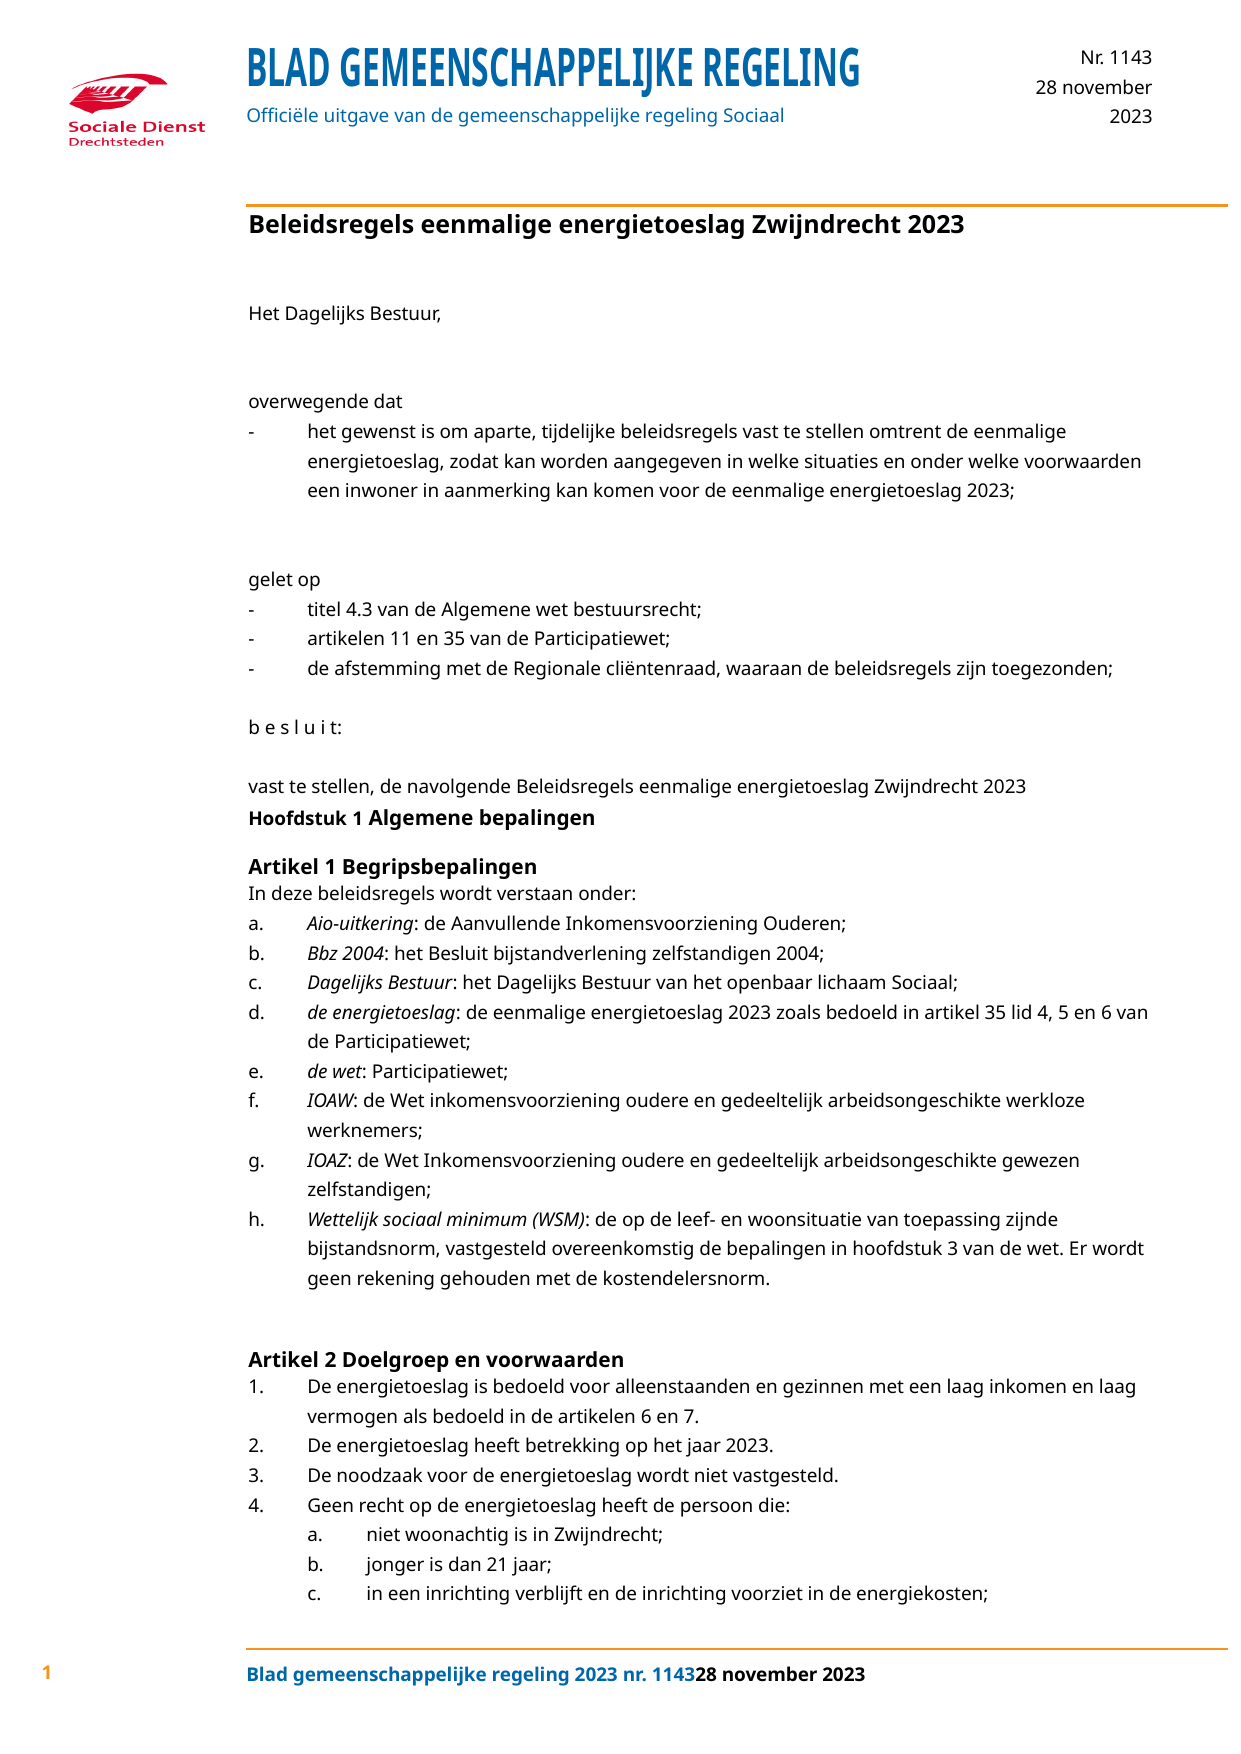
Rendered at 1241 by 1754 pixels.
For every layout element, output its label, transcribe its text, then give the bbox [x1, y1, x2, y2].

list Wettelijk sociaal minimum (WSM): de op de leef- en woonsituatie van toepassing zijnde bijstandsnorm, vastgesteld overeenkomstig de bepalingen in hoofdstuk 3 van de wet. Er wordt geen rekening gehouden met de kostendelersnorm. [248, 1206, 1152, 1291]
text overwegende dat [248, 389, 1152, 414]
text b e s l u i t: [248, 714, 1152, 740]
text Artikel 1 Begripsbepalingen [248, 852, 1152, 881]
list Geen recht op de energietoeslag heeft de persoon die: [248, 1492, 1152, 1518]
list Bbz 2004: het Besluit bijstandverlening zelfstandigen 2004; [248, 940, 1152, 965]
list Dagelijks Bestuur: het Dagelijks Bestuur van het openbaar lichaam Sociaal; [248, 969, 1152, 995]
list jonger is dan 21 jaar; [307, 1551, 1152, 1577]
list IOAW: de Wet inkomensvoorziening oudere en gedeeltelijk arbeidsongeschikte werkloze werknemers; [248, 1088, 1152, 1143]
list de energietoeslag: de eenmalige energietoeslag 2023 zoals bedoeld in artikel 35 lid 4, 5 en 6 van de Participatiewet; [248, 999, 1152, 1054]
list Aio-uitkering: de Aanvullende Inkomensvoorziening Ouderen; [248, 910, 1152, 936]
text Hoofdstuk 1 Algemene bepalingen [248, 803, 1152, 831]
list De energietoeslag is bedoeld voor alleenstaanden en gezinnen met een laag inkomen en laag vermogen als bedoeld in de artikelen 6 en 7. [248, 1373, 1152, 1429]
text vast te stellen, de navolgende Beleidsregels eenmalige energietoeslag Zwijndrecht 2023 [248, 773, 1152, 799]
list niet woonachtig is in Zwijndrecht; [307, 1521, 1152, 1547]
list IOAZ: de Wet Inkomensvoorziening oudere en gedeeltelijk arbeidsongeschikte gewezen zelfstandigen; [248, 1147, 1152, 1202]
list de wet: Participatiewet; [248, 1058, 1152, 1084]
list artikelen 11 en 35 van de Participatiewet; [248, 625, 1152, 651]
list De noodzaak voor de energietoeslag wordt niet vastgesteld. [248, 1462, 1152, 1488]
text Artikel 2 Doelgroep en voorwaarden [248, 1345, 1152, 1373]
text In deze beleidsregels wordt verstaan onder: [248, 881, 1152, 906]
list de afstemming met de Regionale cliëntenraad, waaraan de beleidsregels zijn toegezonden; [248, 655, 1152, 681]
picture [41, 47, 231, 172]
list het gewenst is om aparte, tijdelijke beleidsregels vast te stellen omtrent de eenmalige energietoeslag, zodat kan worden aangegeven in welke situaties en onder welke voorwaarden een inwoner in aanmerking kan komen voor de eenmalige energietoeslag 2023; [248, 418, 1152, 503]
list in een inrichting verblijft en de inrichting voorziet in de energiekosten; [307, 1581, 1152, 1606]
text Beleidsregels eenmalige energietoeslag Zwijndrecht 2023 [248, 207, 1152, 241]
list De energietoeslag heeft betrekking op het jaar 2023. [248, 1433, 1152, 1458]
text Het Dagelijks Bestuur, [248, 300, 1152, 326]
list titel 4.3 van de Algemene wet bestuursrecht; [248, 596, 1152, 621]
text gelet op [248, 566, 1152, 592]
